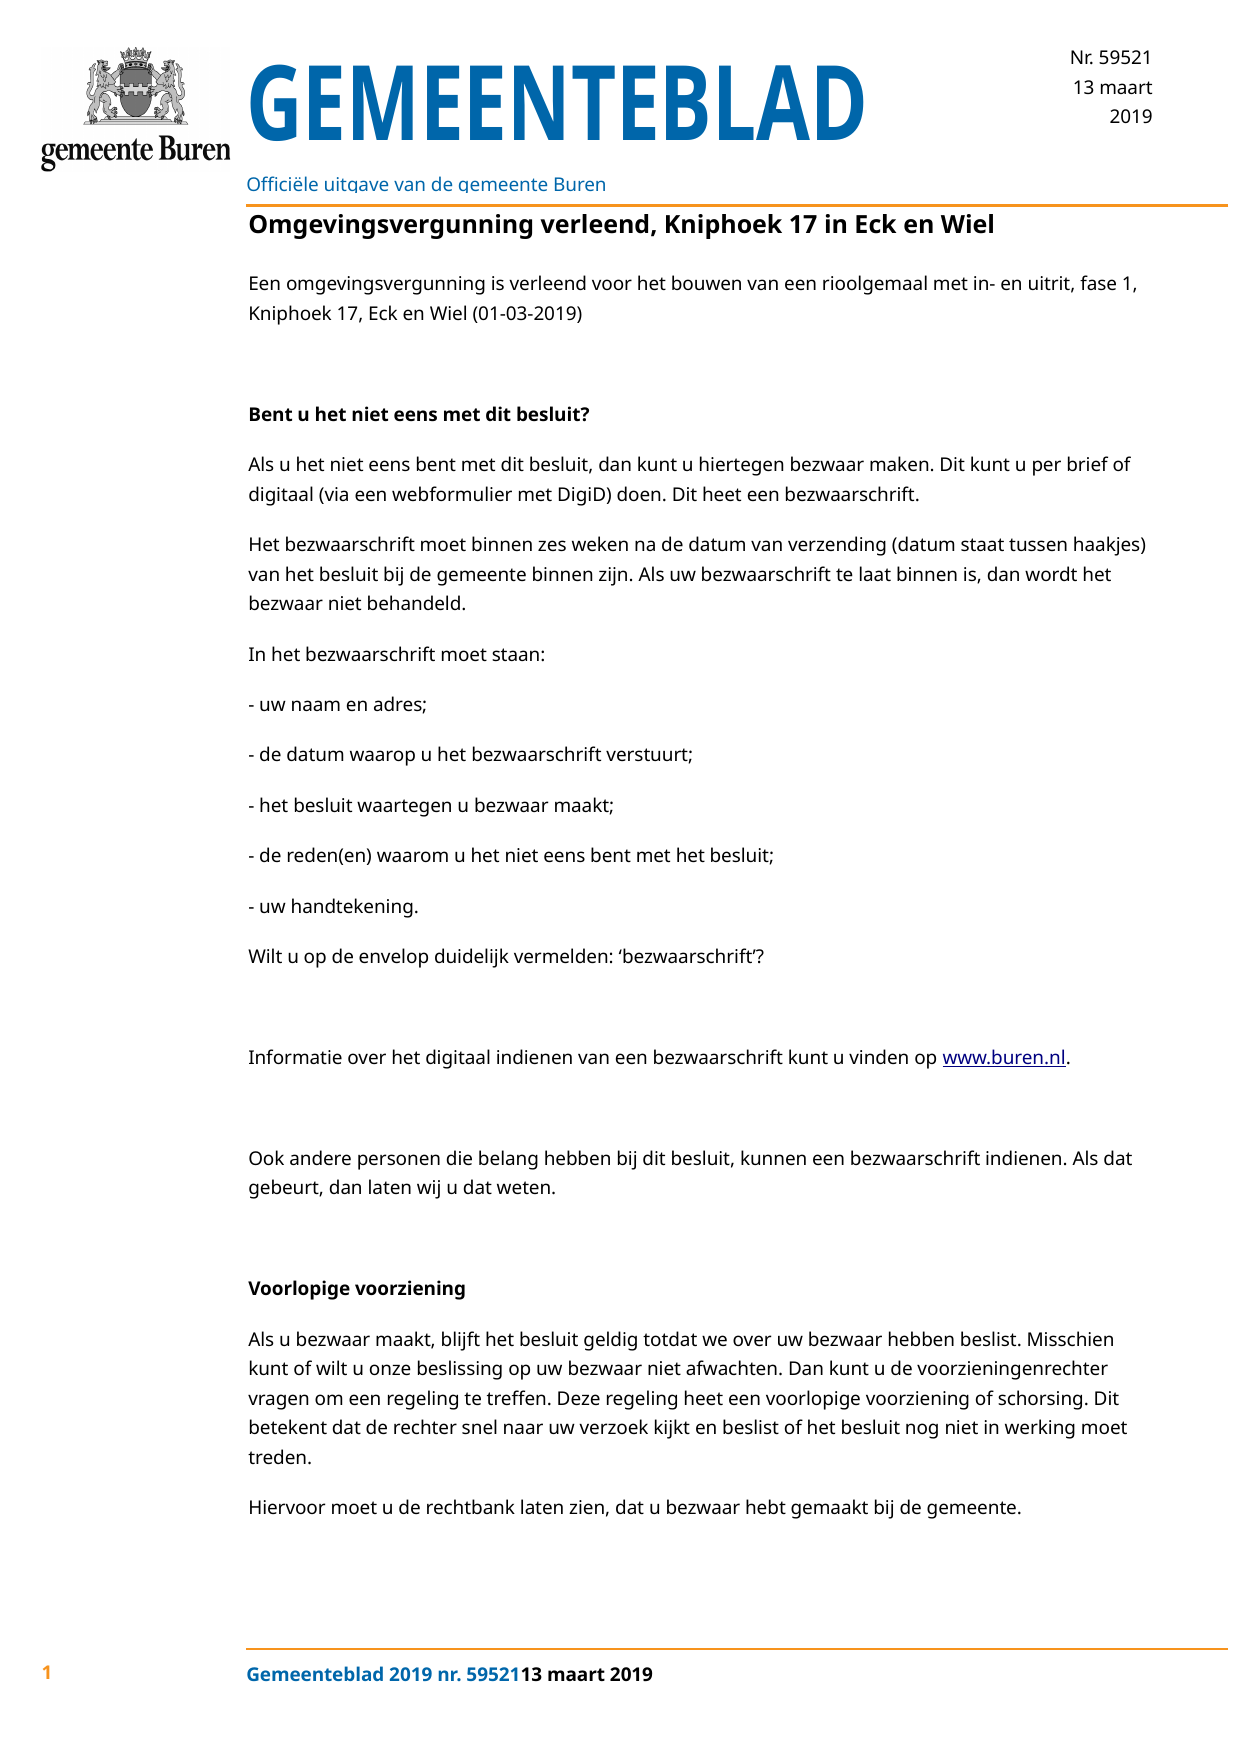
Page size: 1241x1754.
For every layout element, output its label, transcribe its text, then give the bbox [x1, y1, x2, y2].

text In het bezwaarschrift moet staan: [248, 641, 1152, 666]
text Hiervoor moet u de rechtbank laten zien, dat u bezwaar hebt gemaakt bij de gemeente. [248, 1494, 1152, 1520]
text Wilt u op de envelop duidelijk vermelden: ‘bezwaarschrift’? [248, 943, 1152, 969]
text - de reden(en) waarom u het niet eens bent met het besluit; [248, 842, 1152, 868]
text - uw naam en adres; [248, 691, 1152, 717]
text Omgevingsvergunning verleend, Kniphoek 17 in Eck en Wiel [248, 207, 1152, 241]
text Bent u het niet eens met dit besluit? [248, 401, 1152, 426]
text Een omgevingsvergunning is verleend voor het bouwen van een rioolgemaal met in- en uitrit, fase 1, Kniphoek 17, Eck en Wiel (01-03-2019) [248, 270, 1152, 326]
text - uw handtekening. [248, 893, 1152, 918]
text Het bezwaarschrift moet binnen zes weken na de datum van verzending (datum staat tussen haakjes) van het besluit bij de gemeente binnen zijn. Als uw bezwaarschrift te laat binnen is, dan wordt het bezwaar niet behandeld. [248, 531, 1152, 616]
text Informatie over het digitaal indienen van een bezwaarschrift kunt u vinden op www.buren.nl. [248, 1044, 1152, 1070]
text - de datum waarop u het bezwaarschrift verstuurt; [248, 742, 1152, 767]
text Als u bezwaar maakt, blijft het besluit geldig totdat we over uw bezwaar hebben beslist. Misschien kunt of wilt u onze beslissing op uw bezwaar niet afwachten. Dan kunt u de voorzieningenrechter vragen om een regeling te treffen. Deze regeling heet een voorlopige voorziening of schorsing. Dit betekent dat de rechter snel naar uw verzoek kijkt en beslist of het besluit nog niet in werking moet treden. [248, 1326, 1152, 1470]
text Als u het niet eens bent met dit besluit, dan kunt u hiertegen bezwaar maken. Dit kunt u per brief of digitaal (via een webformulier met DigiD) doen. Dit heet een bezwaarschrift. [248, 451, 1152, 506]
text Voorlopige voorziening [248, 1275, 1152, 1301]
text - het besluit waartegen u bezwaar maakt; [248, 792, 1152, 818]
text Ook andere personen die belang hebben bij dit besluit, kunnen een bezwaarschrift indienen. Als dat gebeurt, dan laten wij u dat weten. [248, 1145, 1152, 1200]
picture [41, 47, 231, 172]
